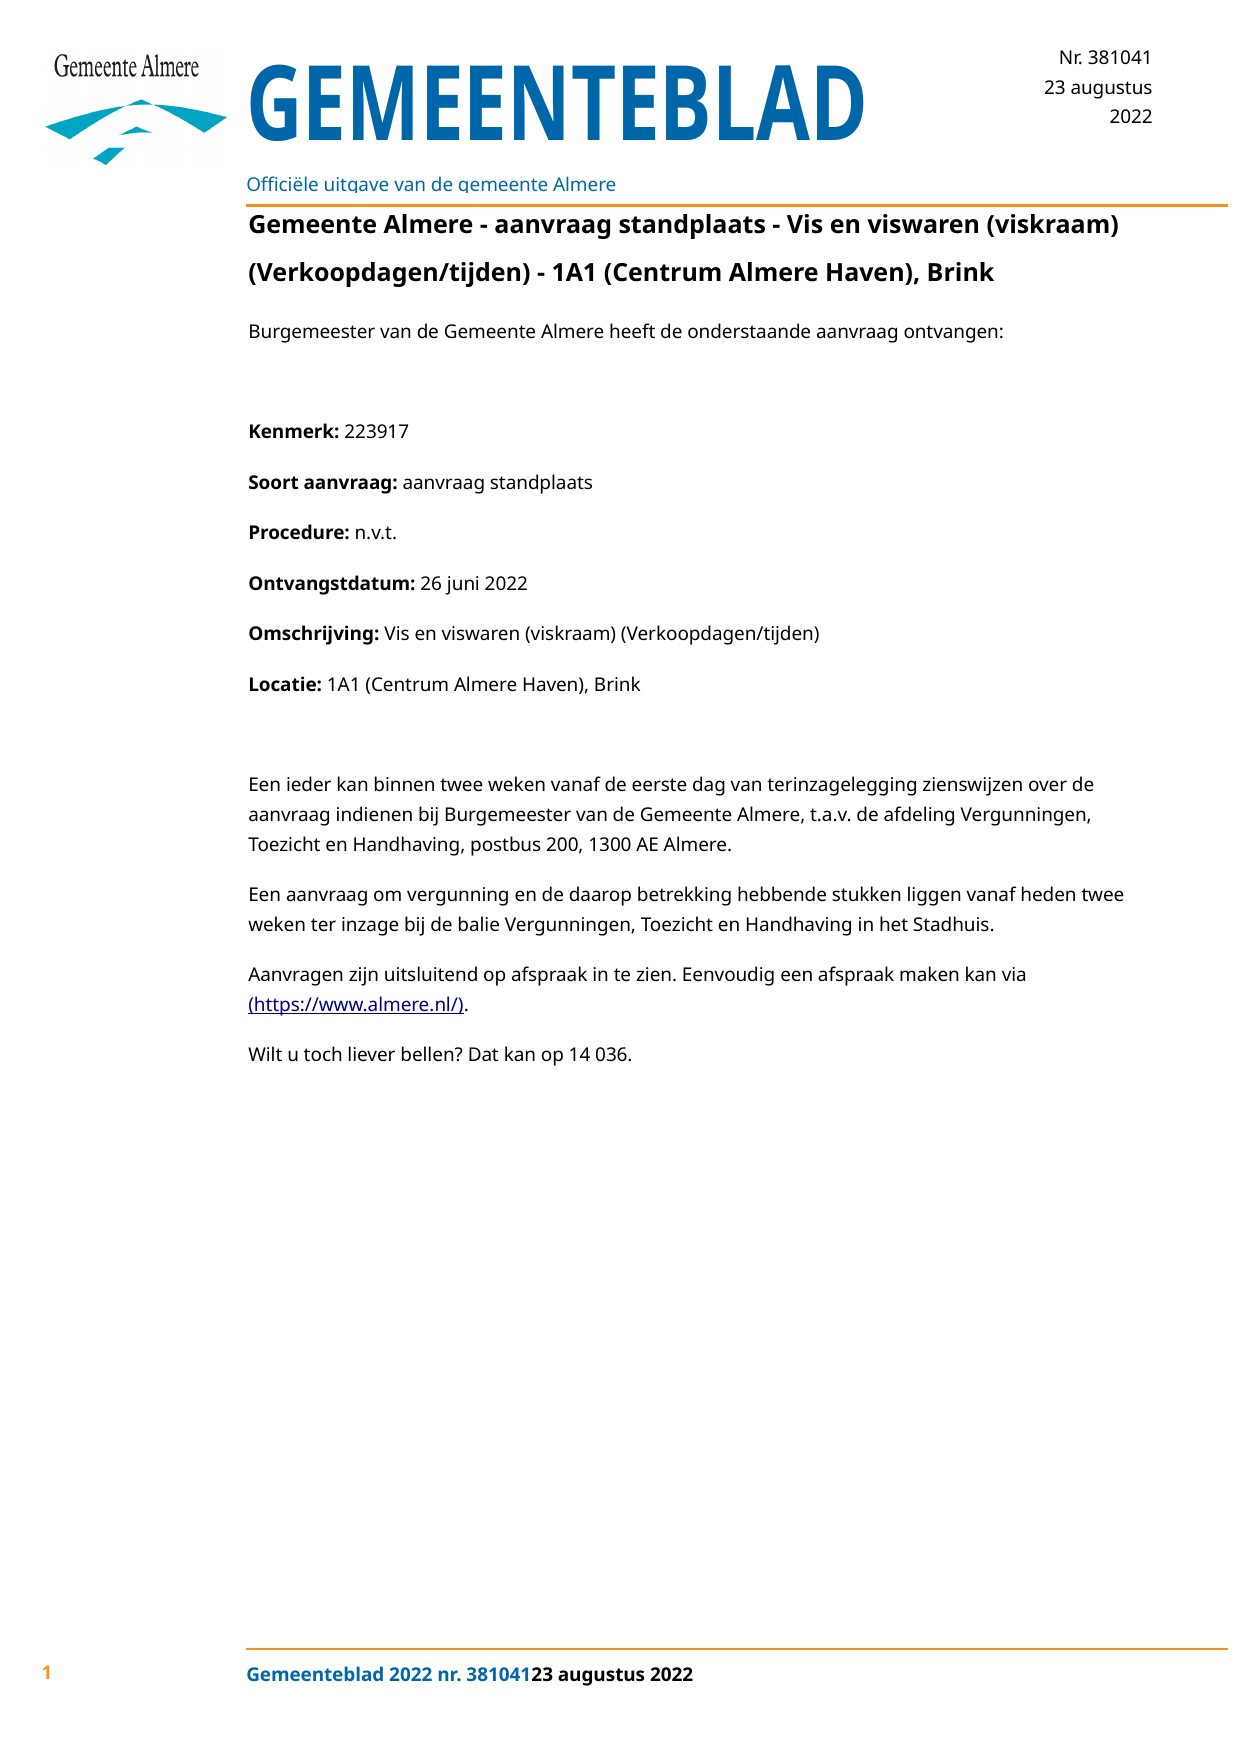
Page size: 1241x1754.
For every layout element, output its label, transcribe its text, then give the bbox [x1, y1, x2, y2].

text Aanvragen zijn uitsluitend op afspraak in te zien. Eenvoudig een afspraak maken kan via (https://www.almere.nl/). [248, 961, 1152, 1017]
text Locatie: 1A1 (Centrum Almere Haven), Brink [248, 671, 1152, 697]
text Soort aanvraag: aanvraag standplaats [248, 469, 1152, 495]
text Ontvangstdatum: 26 juni 2022 [248, 570, 1152, 596]
text Procedure: n.v.t. [248, 519, 1152, 545]
text Gemeente Almere - aanvraag standplaats - Vis en viswaren (viskraam) (Verkoopdagen/tijden) - 1A1 (Centrum Almere Haven), Brink [248, 207, 1152, 288]
text Wilt u toch liever bellen? Dat kan op 14 036. [248, 1041, 1152, 1067]
text Een ieder kan binnen twee weken vanaf de eerste dag van terinzagelegging zienswijzen over de aanvraag indienen bij Burgemeester van de Gemeente Almere, t.a.v. de afdeling Vergunningen, Toezicht en Handhaving, postbus 200, 1300 AE Almere. [248, 772, 1152, 857]
text Omschrijving: Vis en viswaren (viskraam) (Verkoopdagen/tijden) [248, 620, 1152, 646]
picture [41, 47, 231, 172]
text Een aanvraag om vergunning en de daarop betrekking hebbende stukken liggen vanaf heden twee weken ter inzage bij de balie Vergunningen, Toezicht en Handhaving in het Stadhuis. [248, 881, 1152, 937]
text Burgemeester van de Gemeente Almere heeft de onderstaande aanvraag ontvangen: [248, 318, 1152, 344]
text Kenmerk: 223917 [248, 419, 1152, 444]
